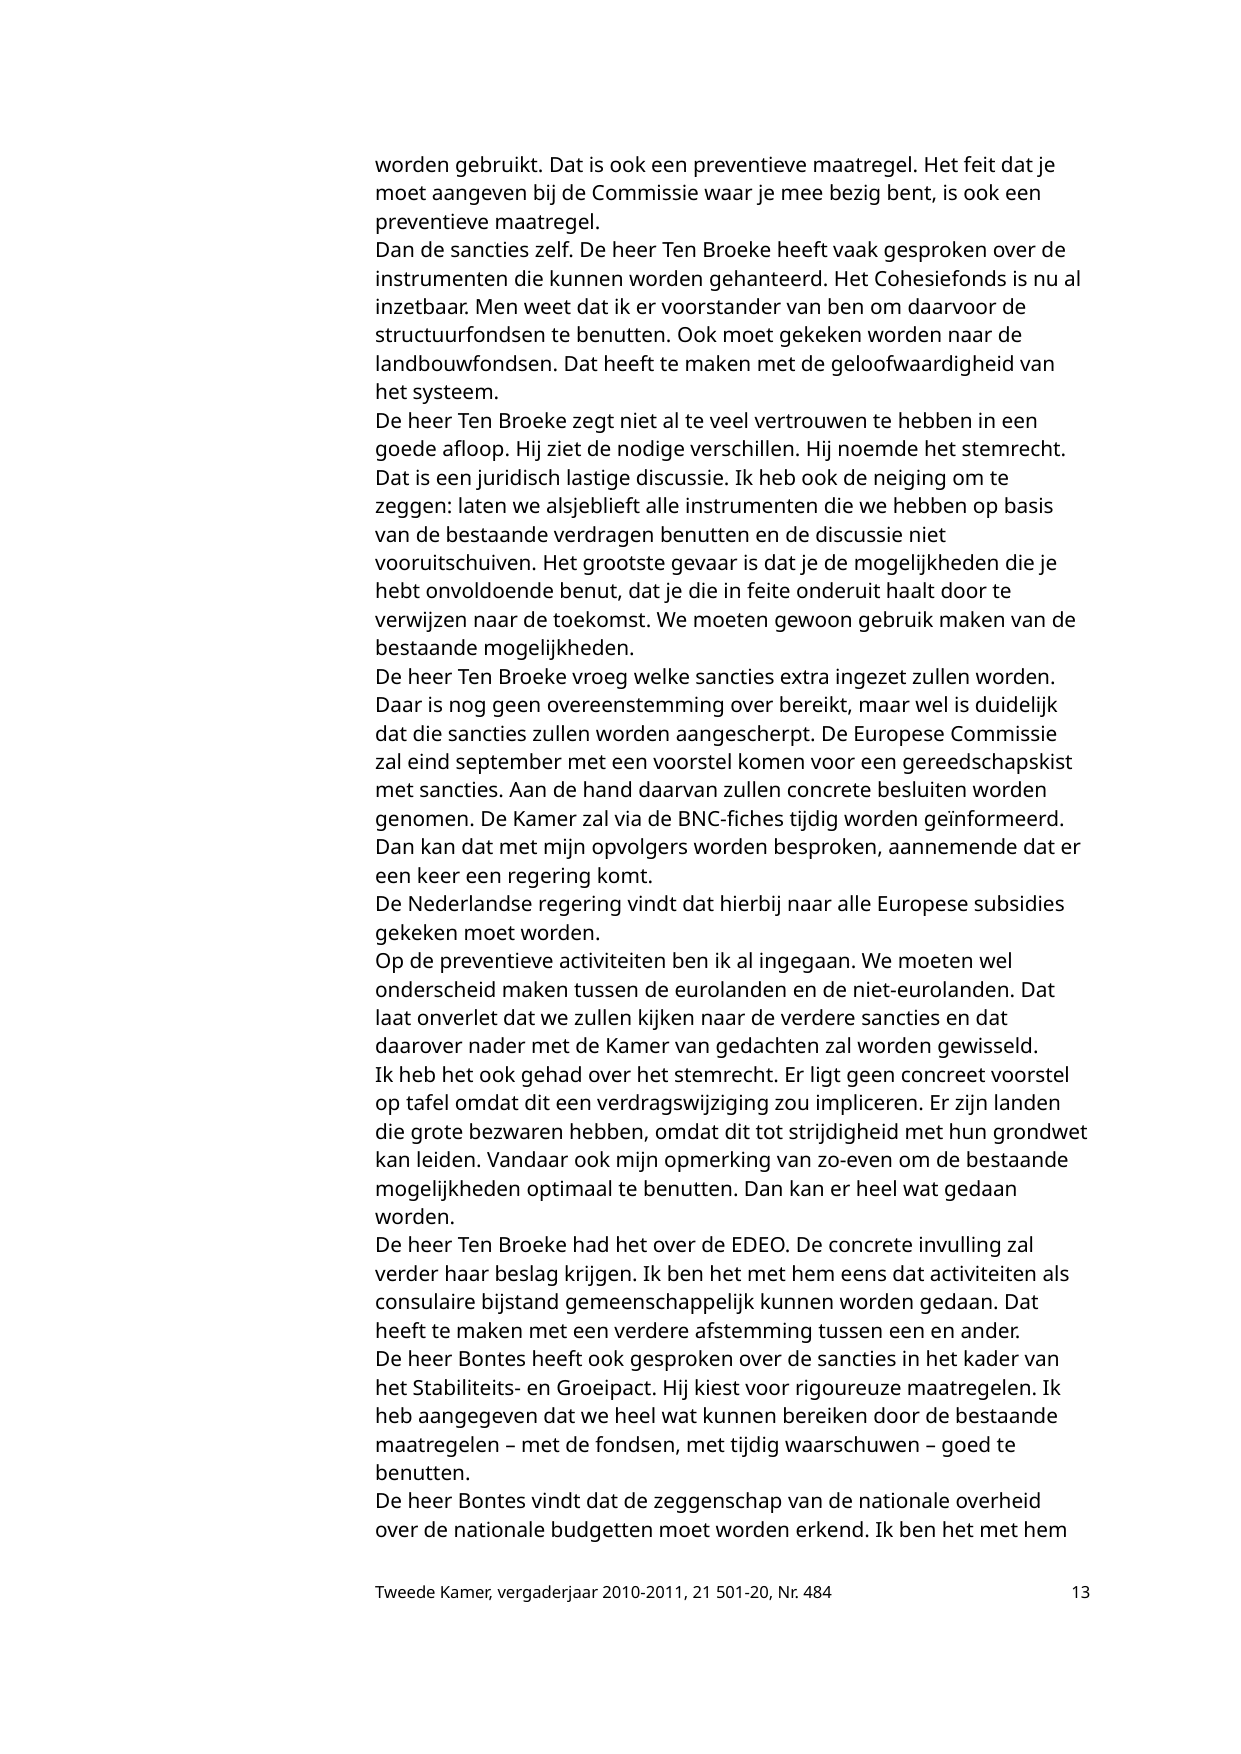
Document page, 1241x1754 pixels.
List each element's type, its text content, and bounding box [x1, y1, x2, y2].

text De heer Ten Broeke had het over de EDEO. De concrete invulling zal verder haar beslag krijgen. Ik ben het met hem eens dat activiteiten als consulaire bijstand gemeenschappelijk kunnen worden gedaan. Dat heeft te maken met een verdere afstemming tussen een en ander. [375, 1231, 1090, 1344]
text De heer Ten Broeke zegt niet al te veel vertrouwen te hebben in een goede afloop. Hij ziet de nodige verschillen. Hij noemde het stemrecht. Dat is een juridisch lastige discussie. Ik heb ook de neiging om te zeggen: laten we alsjeblieft alle instrumenten die we hebben op basis van de bestaande verdragen benutten en de discussie niet vooruitschuiven. Het grootste gevaar is dat je de mogelijkheden die je hebt onvoldoende benut, dat je die in feite onderuit haalt door te verwijzen naar de toekomst. We moeten gewoon gebruik maken van de bestaande mogelijkheden. [375, 406, 1090, 662]
text worden gebruikt. Dat is ook een preventieve maatregel. Het feit dat je moet aangeven bij de Commissie waar je mee bezig bent, is ook een preventieve maatregel. [375, 150, 1090, 235]
text Ik heb het ook gehad over het stemrecht. Er ligt geen concreet voorstel op tafel omdat dit een verdragswijziging zou impliceren. Er zijn landen die grote bezwaren hebben, omdat dit tot strijdigheid met hun grondwet kan leiden. Vandaar ook mijn opmerking van zo-even om de bestaande mogelijkheden optimaal te benutten. Dan kan er heel wat gedaan worden. [375, 1060, 1090, 1231]
text De heer Bontes heeft ook gesproken over de sancties in het kader van het Stabiliteits- en Groeipact. Hij kiest voor rigoureuze maatregelen. Ik heb aangegeven dat we heel wat kunnen bereiken door de bestaande maatregelen – met de fondsen, met tijdig waarschuwen – goed te benutten. [375, 1344, 1090, 1487]
text Dan de sancties zelf. De heer Ten Broeke heeft vaak gesproken over de instrumenten die kunnen worden gehanteerd. Het Cohesiefonds is nu al inzetbaar. Men weet dat ik er voorstander van ben om daarvoor de structuurfondsen te benutten. Ook moet gekeken worden naar de landbouwfondsen. Dat heeft te maken met de geloofwaardigheid van het systeem. [375, 235, 1090, 406]
text De heer Ten Broeke vroeg welke sancties extra ingezet zullen worden. Daar is nog geen overeenstemming over bereikt, maar wel is duidelijk dat die sancties zullen worden aangescherpt. De Europese Commissie zal eind september met een voorstel komen voor een gereedschapskist met sancties. Aan de hand daarvan zullen concrete besluiten worden genomen. De Kamer zal via de BNC-fiches tijdig worden geïnformeerd. Dan kan dat met mijn opvolgers worden besproken, aannemende dat er een keer een regering komt. [375, 662, 1090, 889]
text De heer Bontes vindt dat de zeggenschap van de nationale overheid over de nationale budgetten moet worden erkend. Ik ben het met hem [375, 1487, 1090, 1543]
text Op de preventieve activiteiten ben ik al ingegaan. We moeten wel onderscheid maken tussen de eurolanden en de niet-eurolanden. Dat laat onverlet dat we zullen kijken naar de verdere sancties en dat daarover nader met de Kamer van gedachten zal worden gewisseld. [375, 946, 1090, 1060]
text De Nederlandse regering vindt dat hierbij naar alle Europese subsidies gekeken moet worden. [375, 889, 1090, 946]
